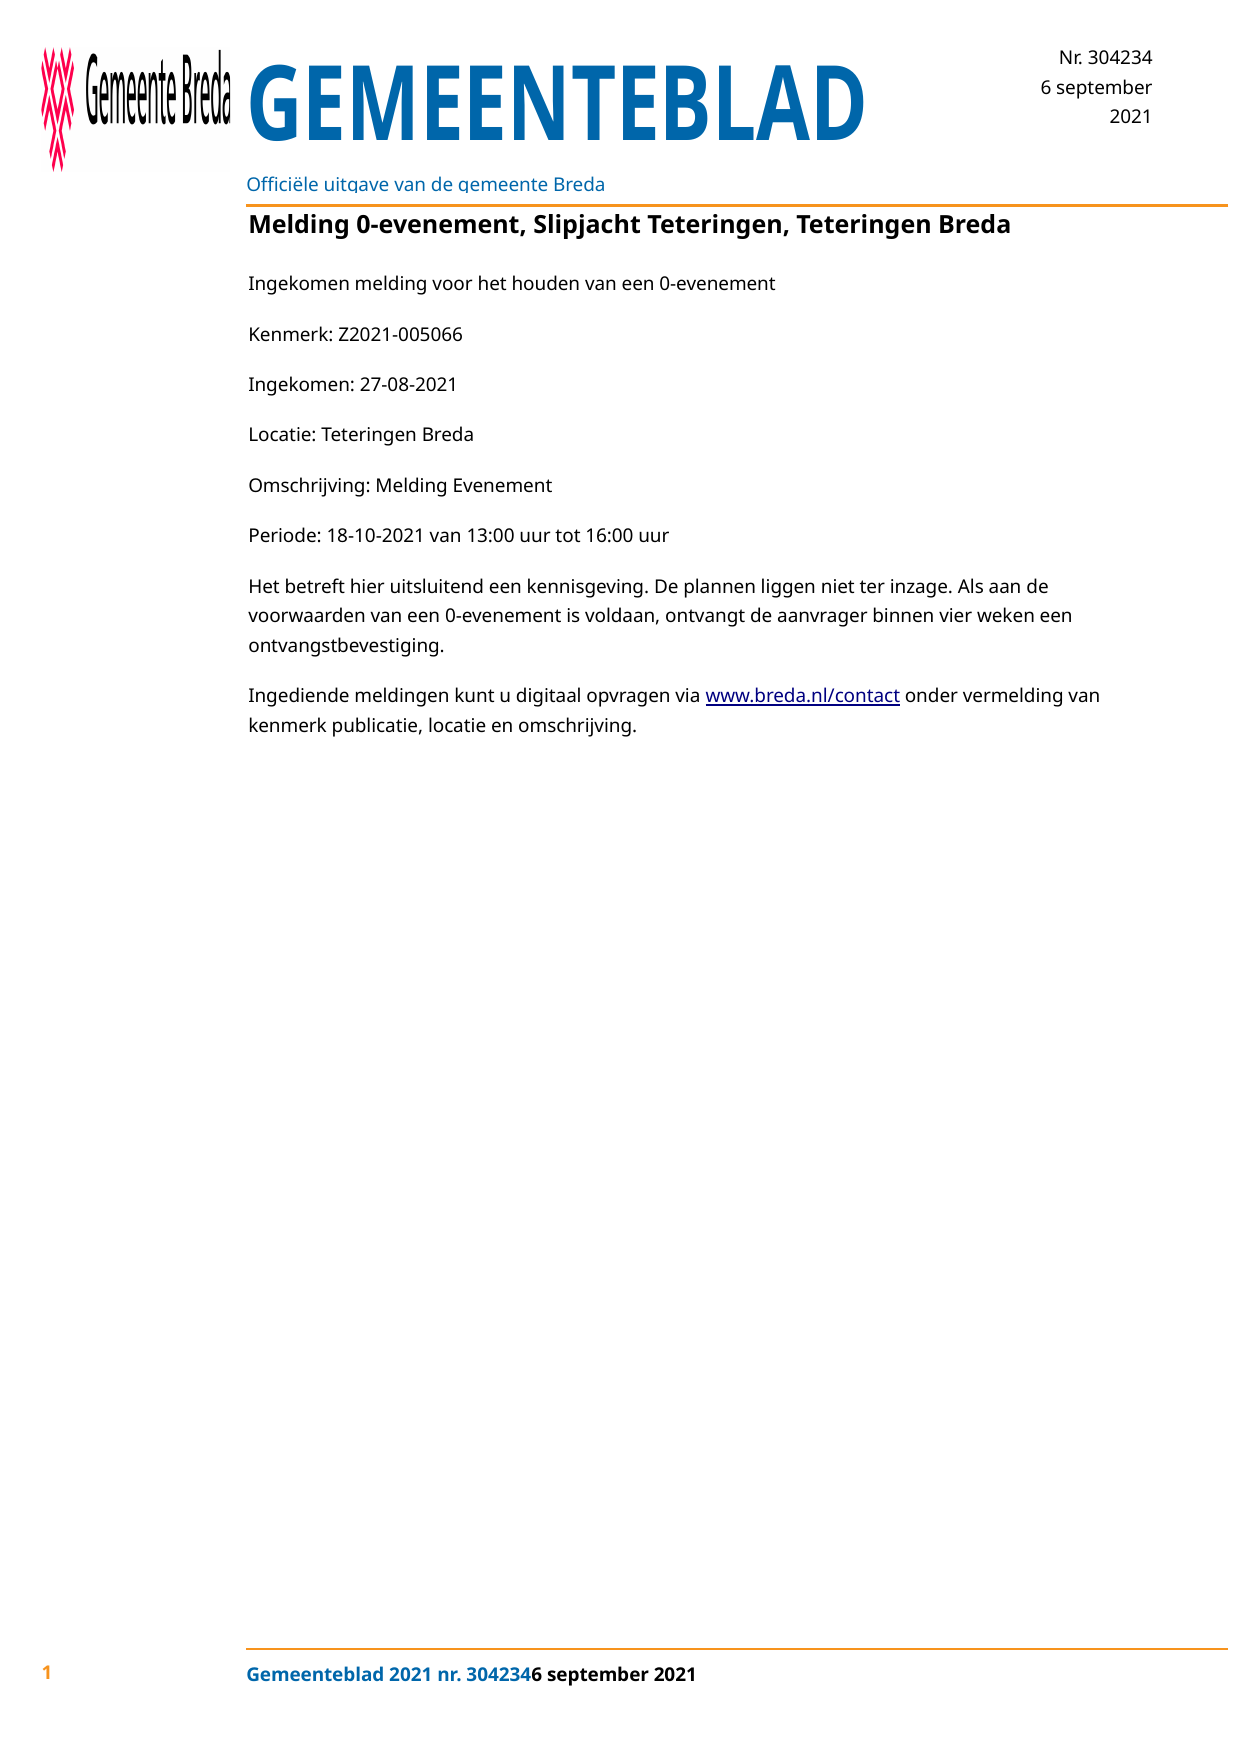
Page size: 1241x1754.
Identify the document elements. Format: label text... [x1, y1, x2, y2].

text Ingekomen: 27-08-2021 [248, 371, 1152, 397]
text Periode: 18-10-2021 van 13:00 uur tot 16:00 uur [248, 522, 1152, 548]
picture [41, 47, 231, 172]
text Melding 0-evenement, Slipjacht Teteringen, Teteringen Breda [248, 207, 1152, 241]
text Omschrijving: Melding Evenement [248, 472, 1152, 498]
text Het betreft hier uitsluitend een kennisgeving. De plannen liggen niet ter inzage. Als aan de voorwaarden van een 0-evenement is voldaan, ontvangt de aanvrager binnen vier weken een ontvangstbevestiging. [248, 573, 1152, 658]
text Kenmerk: Z2021-005066 [248, 321, 1152, 346]
text Ingediende meldingen kunt u digitaal opvragen via www.breda.nl/contact onder vermelding van kenmerk publicatie, locatie en omschrijving. [248, 682, 1152, 738]
text Locatie: Teteringen Breda [248, 422, 1152, 447]
text Ingekomen melding voor het houden van een 0-evenement [248, 270, 1152, 296]
